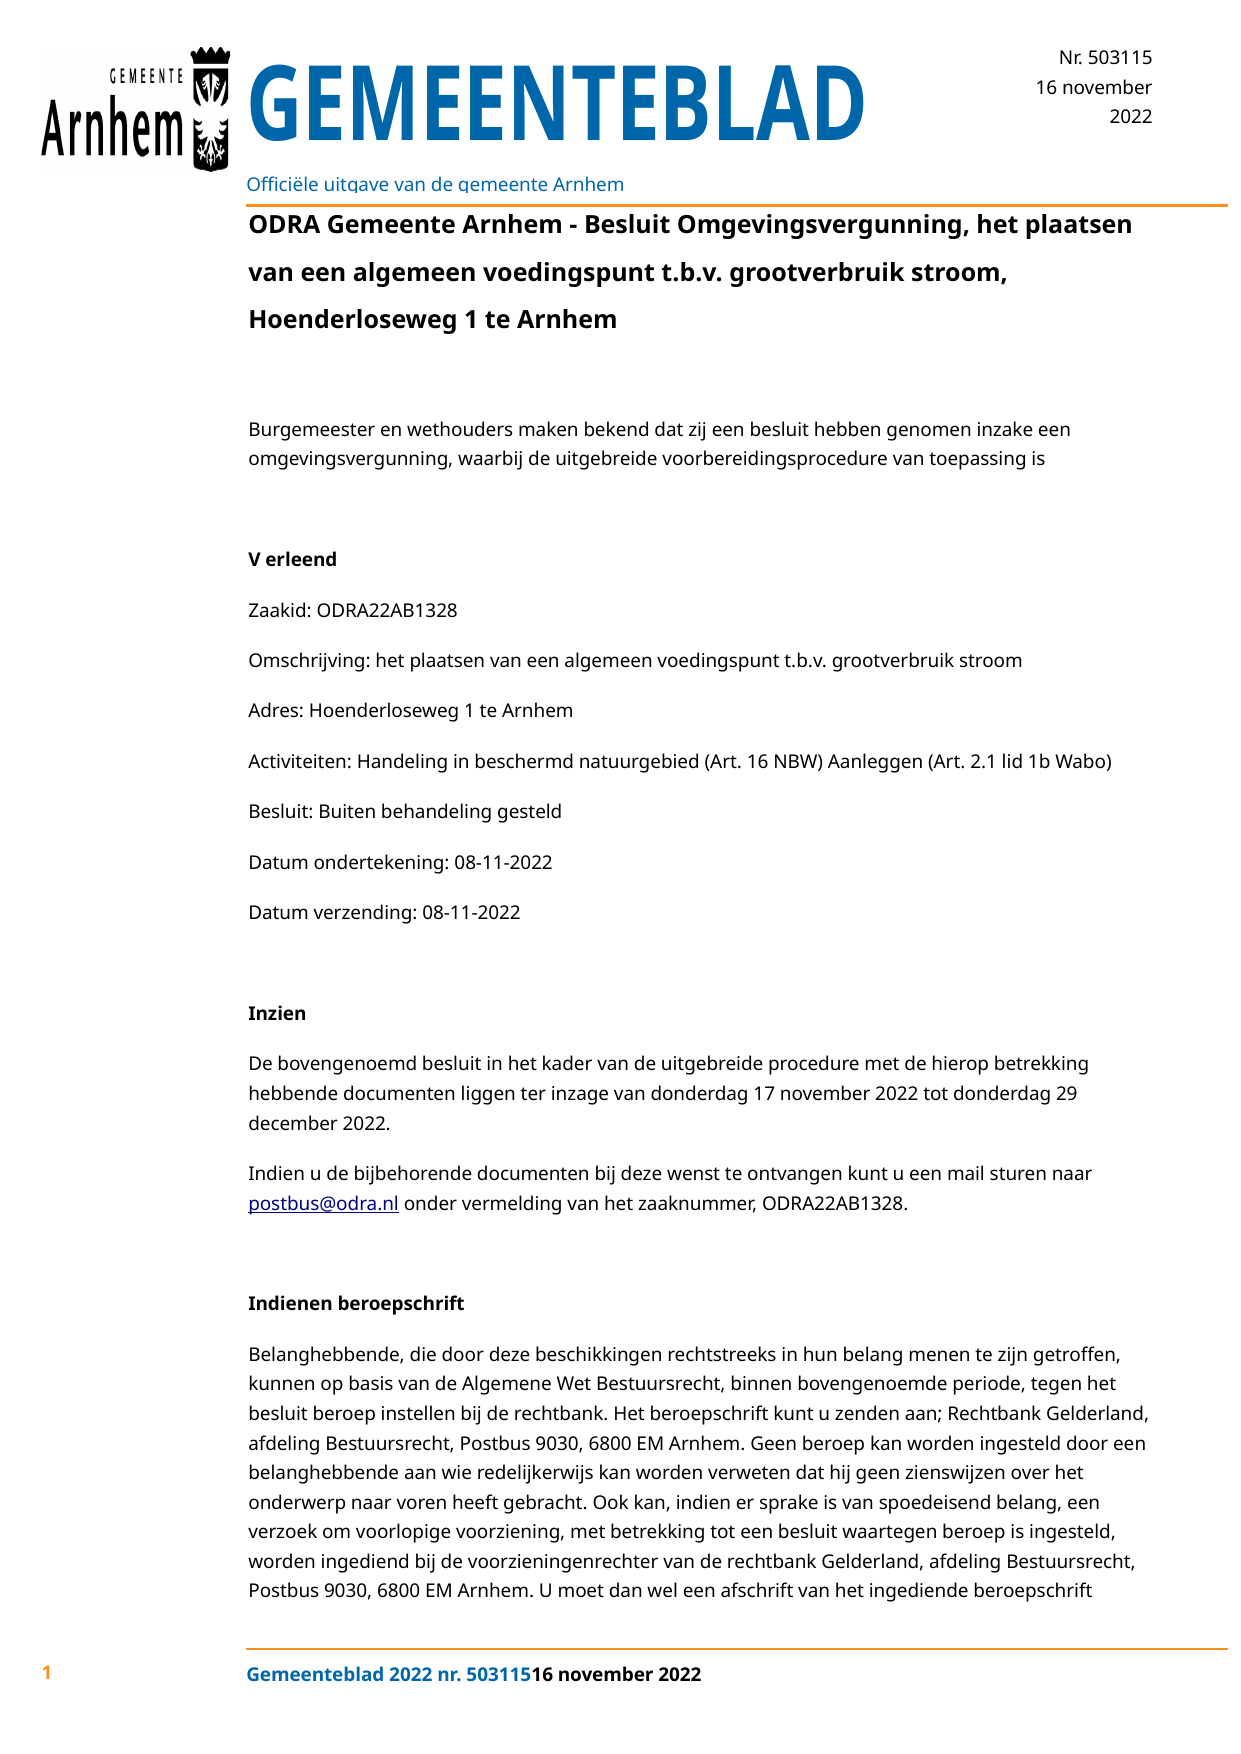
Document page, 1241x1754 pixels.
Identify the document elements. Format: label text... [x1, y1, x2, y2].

text Indienen beroepschrift [248, 1291, 1152, 1316]
text Datum ondertekening: 08-11-2022 [248, 849, 1152, 874]
text Indien u de bijbehorende documenten bij deze wenst te ontvangen kunt u een mail sturen naar postbus@odra.nl onder vermelding van het zaaknummer, ODRA22AB1328. [248, 1160, 1152, 1215]
picture [41, 47, 231, 172]
text De bovengenoemd besluit in het kader van de uitgebreide procedure met de hierop betrekking hebbende documenten liggen ter inzage van donderdag 17 november 2022 tot donderdag 29 december 2022. [248, 1051, 1152, 1135]
text Besluit: Buiten behandeling gesteld [248, 798, 1152, 824]
text Burgemeester en wethouders maken bekend dat zij een besluit hebben genomen inzake een omgevingsvergunning, waarbij de uitgebreide voorbereidingsprocedure van toepassing is [248, 416, 1152, 471]
text Zaakid: ODRA22AB1328 [248, 597, 1152, 622]
text Omschrijving: het plaatsen van een algemeen voedingspunt t.b.v. grootverbruik stroom [248, 647, 1152, 673]
text Datum verzending: 08-11-2022 [248, 899, 1152, 925]
text Adres: Hoenderloseweg 1 te Arnhem [248, 698, 1152, 723]
text V erleend [248, 546, 1152, 572]
text ODRA Gemeente Arnhem - Besluit Omgevingsvergunning, het plaatsen van een algemeen voedingspunt t.b.v. grootverbruik stroom, Hoenderloseweg 1 te Arnhem [248, 207, 1152, 336]
text Inzien [248, 1000, 1152, 1026]
text Belanghebbende, die door deze beschikkingen rechtstreeks in hun belang menen te zijn getroffen, kunnen op basis van de Algemene Wet Bestuursrecht, binnen bovengenoemde periode, tegen het besluit beroep instellen bij de rechtbank. Het beroepschrift kunt u zenden aan; Rechtbank Gelderland, afdeling Bestuursrecht, Postbus 9030, 6800 EM Arnhem. Geen beroep kan worden ingesteld door een belanghebbende aan wie redelijkerwijs kan worden verweten dat hij geen zienswijzen over het onderwerp naar voren heeft gebracht. Ook kan, indien er sprake is van spoedeisend belang, een verzoek om voorlopige voorziening, met betrekking tot een besluit waartegen beroep is ingesteld, worden ingediend bij de voorzieningenrechter van de rechtbank Gelderland, afdeling Bestuursrecht, Postbus 9030, 6800 EM Arnhem. U moet dan wel een afschrift van het ingediende beroepschrift [248, 1341, 1152, 1603]
text Activiteiten: Handeling in beschermd natuurgebied (Art. 16 NBW) Aanleggen (Art. 2.1 lid 1b Wabo) [248, 748, 1152, 774]
